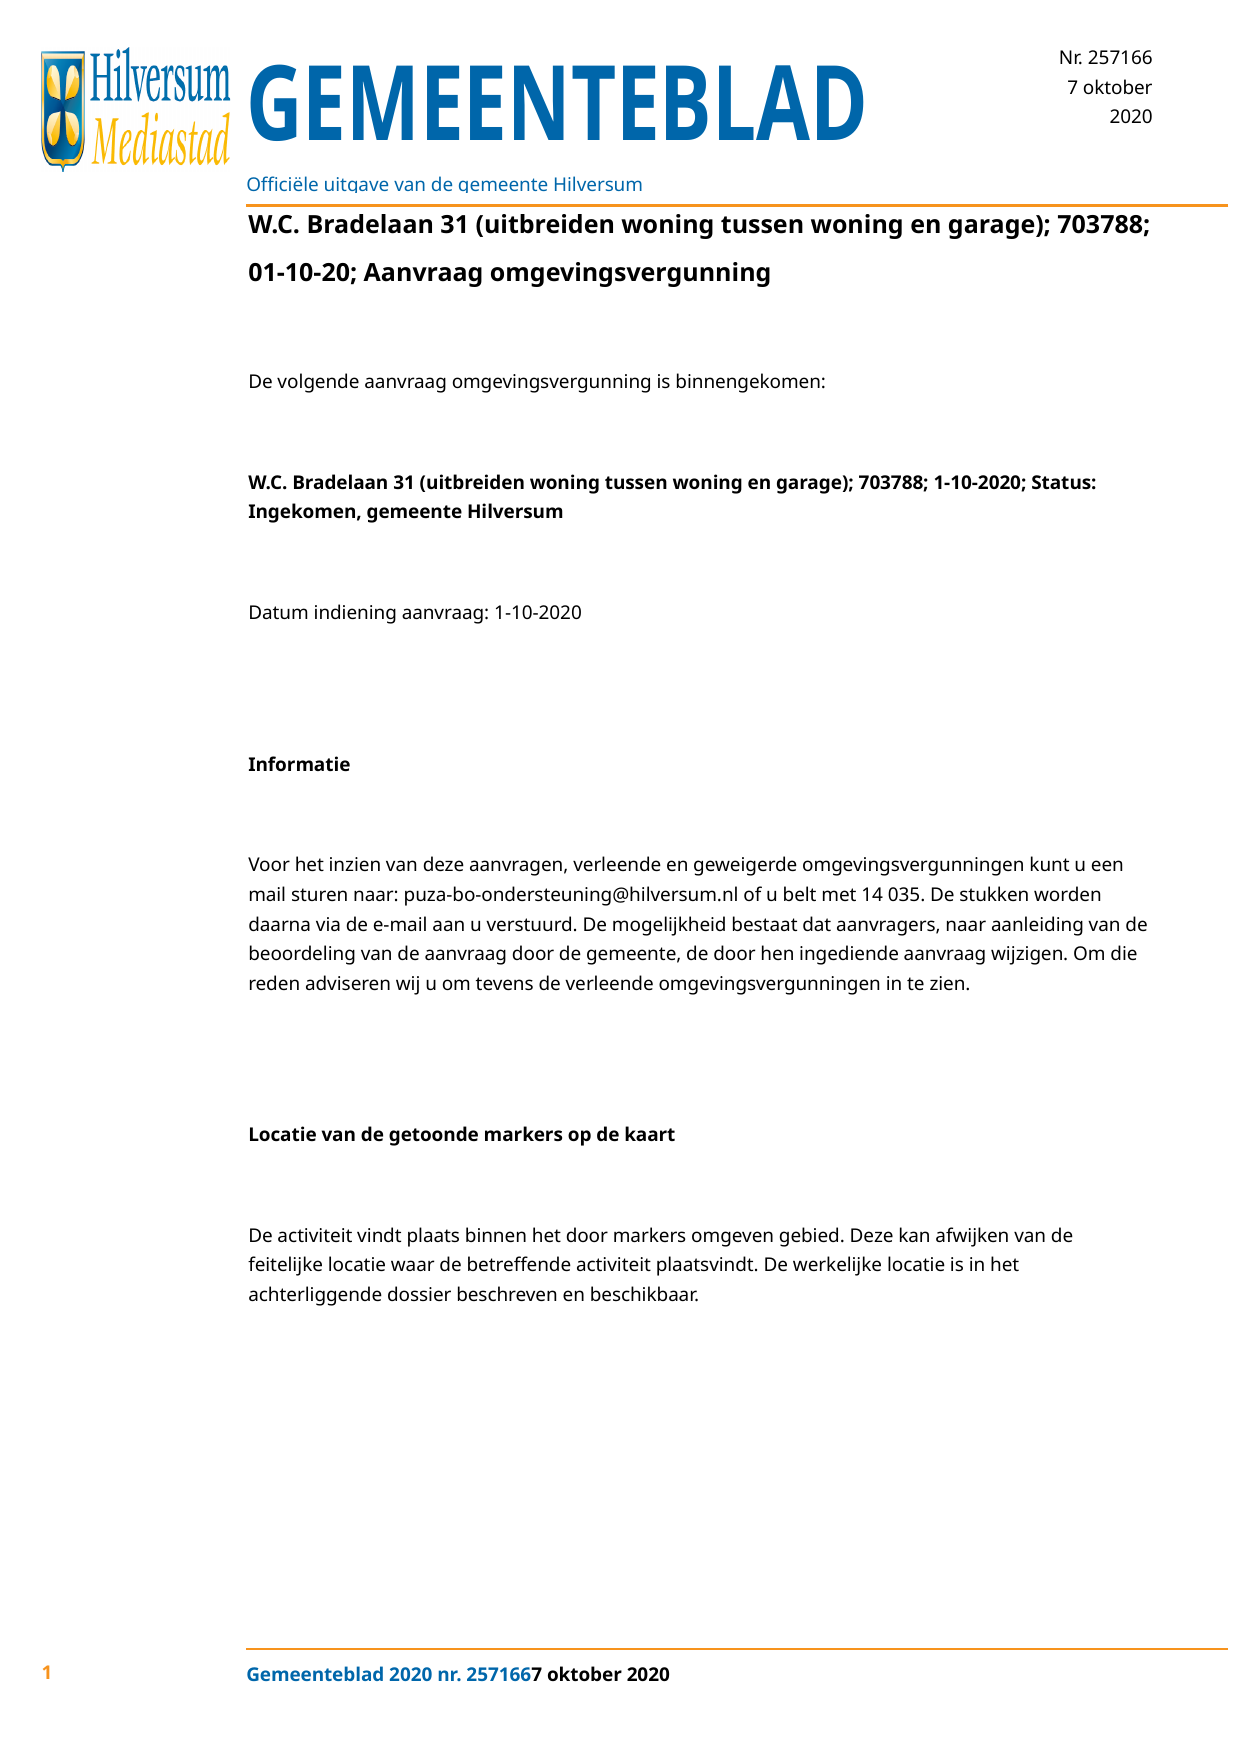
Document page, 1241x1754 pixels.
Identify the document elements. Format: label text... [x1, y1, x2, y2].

text Datum indiening aanvraag: 1-10-2020 [248, 599, 1152, 625]
text Informatie [248, 751, 1152, 777]
text De volgende aanvraag omgevingsvergunning is binnengekomen: [248, 368, 1152, 394]
text Voor het inzien van deze aanvragen, verleende en geweigerde omgevingsvergunningen kunt u een mail sturen naar: puza-bo-ondersteuning@hilversum.nl of u belt met 14 035. De stukken worden daarna via de e-mail aan u verstuurd. De mogelijkheid bestaat dat aanvragers, naar aanleiding van de beoordeling van de aanvraag door de gemeente, de door hen ingediende aanvraag wijzigen. Om die reden adviseren wij u om tevens de verleende omgevingsvergunningen in te zien. [248, 852, 1152, 996]
text W.C. Bradelaan 31 (uitbreiden woning tussen woning en garage); 703788; 1-10-2020; Status: Ingekomen, gemeente Hilversum [248, 469, 1152, 524]
text Locatie van de getoonde markers op de kaart [248, 1121, 1152, 1147]
text W.C. Bradelaan 31 (uitbreiden woning tussen woning en garage); 703788; 01-10-20; Aanvraag omgevingsvergunning [248, 207, 1152, 288]
picture [41, 47, 231, 172]
text De activiteit vindt plaats binnen het door markers omgeven gebied. Deze kan afwijken van de feitelijke locatie waar de betreffende activiteit plaatsvindt. De werkelijke locatie is in het achterliggende dossier beschreven en beschikbaar. [248, 1222, 1152, 1307]
